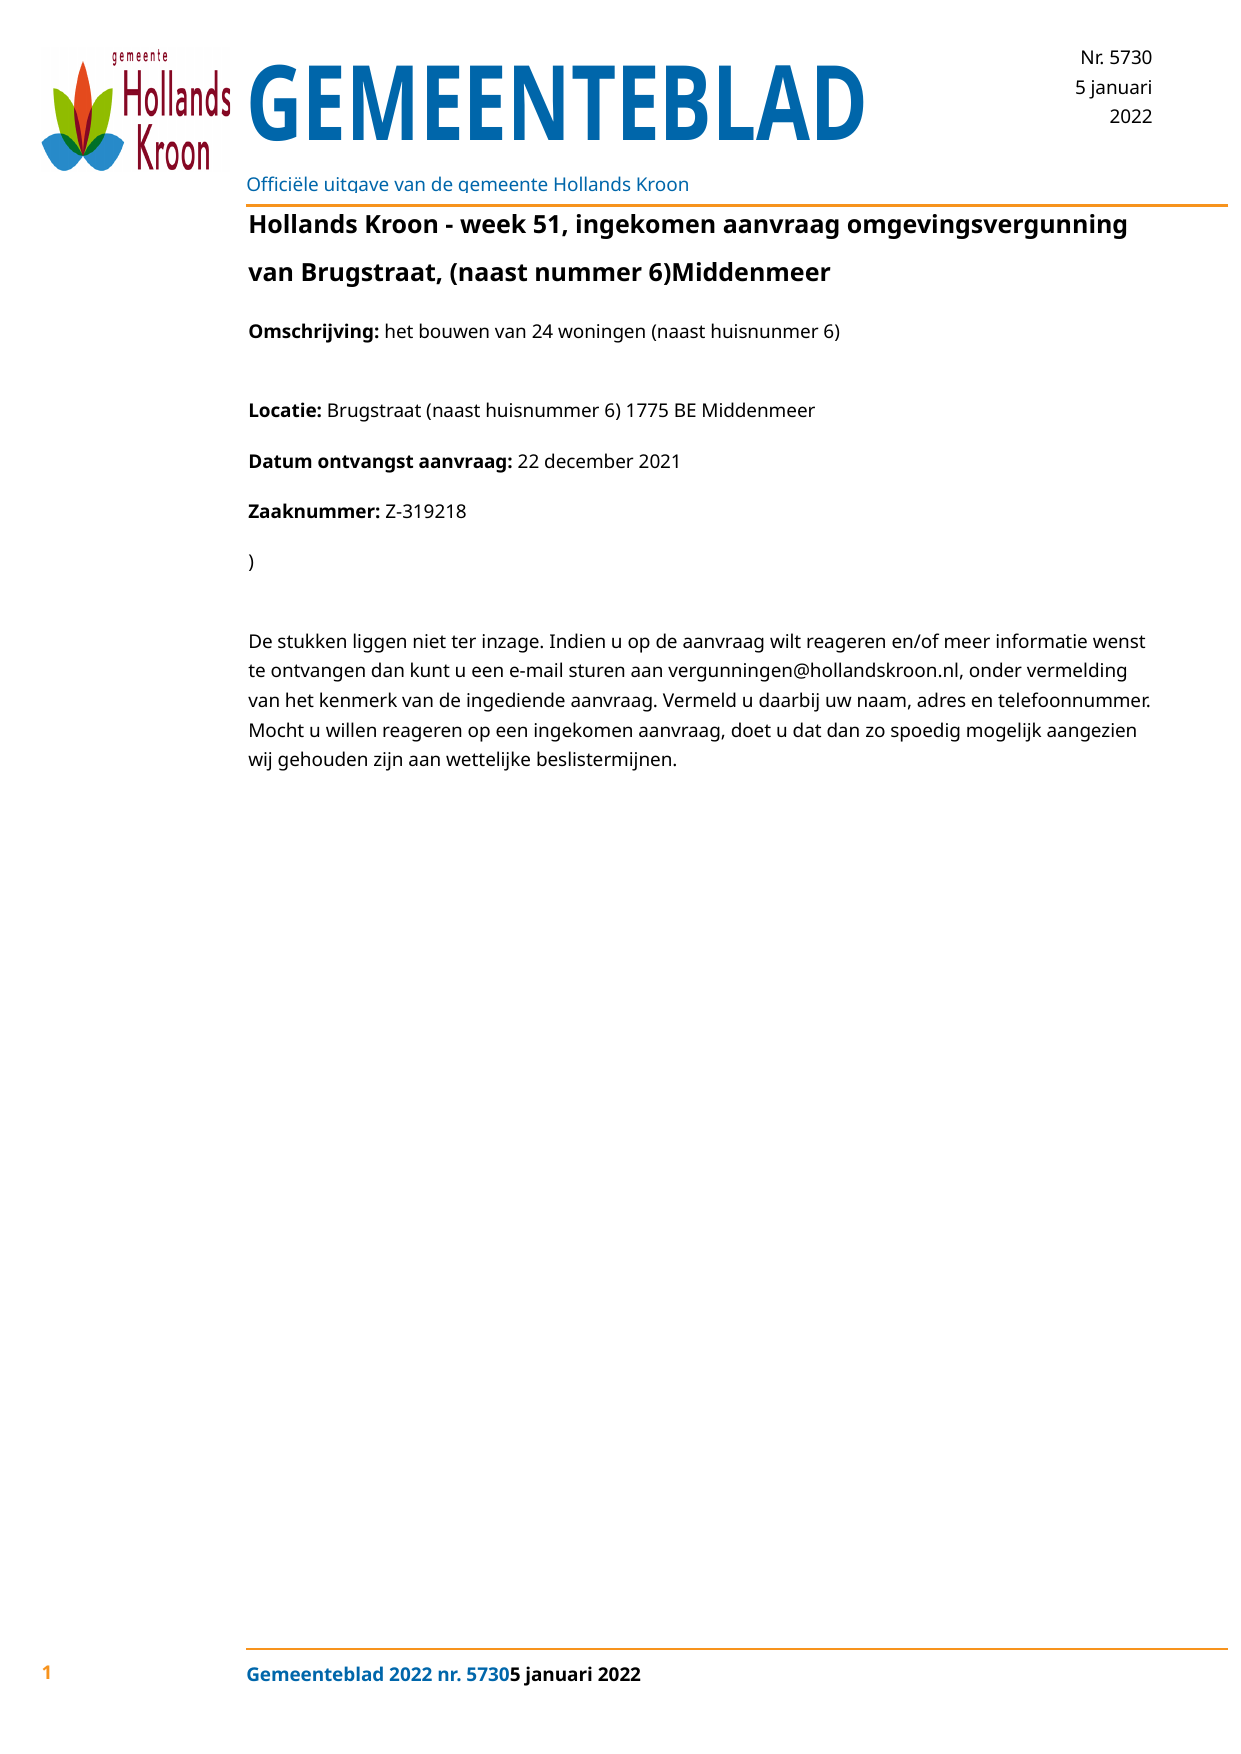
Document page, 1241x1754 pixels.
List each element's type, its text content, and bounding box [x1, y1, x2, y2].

text Omschrijving: het bouwen van 24 woningen (naast huisnunmer 6) [248, 318, 1152, 344]
text Locatie: Brugstraat (naast huisnummer 6) 1775 BE Middenmeer [248, 397, 1152, 423]
table_header ) [248, 549, 1152, 574]
text Zaaknummer: Z-319218 [248, 498, 1152, 524]
text Hollands Kroon - week 51, ingekomen aanvraag omgevingsvergunning van Brugstraat, (naast nummer 6)Middenmeer [248, 207, 1152, 288]
picture [41, 47, 231, 172]
text De stukken liggen niet ter inzage. Indien u op de aanvraag wilt reageren en/of meer informatie wenst te ontvangen dan kunt u een e-mail sturen aan vergunningen@hollandskroon.nl, onder vermelding van het kenmerk van de ingediende aanvraag. Vermeld u daarbij uw naam, adres en telefoonnummer. Mocht u willen reageren op een ingekomen aanvraag, doet u dat dan zo spoedig mogelijk aangezien wij gehouden zijn aan wettelijke beslistermijnen. [248, 628, 1152, 772]
table_header [248, 369, 1152, 394]
text Datum ontvangst aanvraag: 22 december 2021 [248, 448, 1152, 473]
